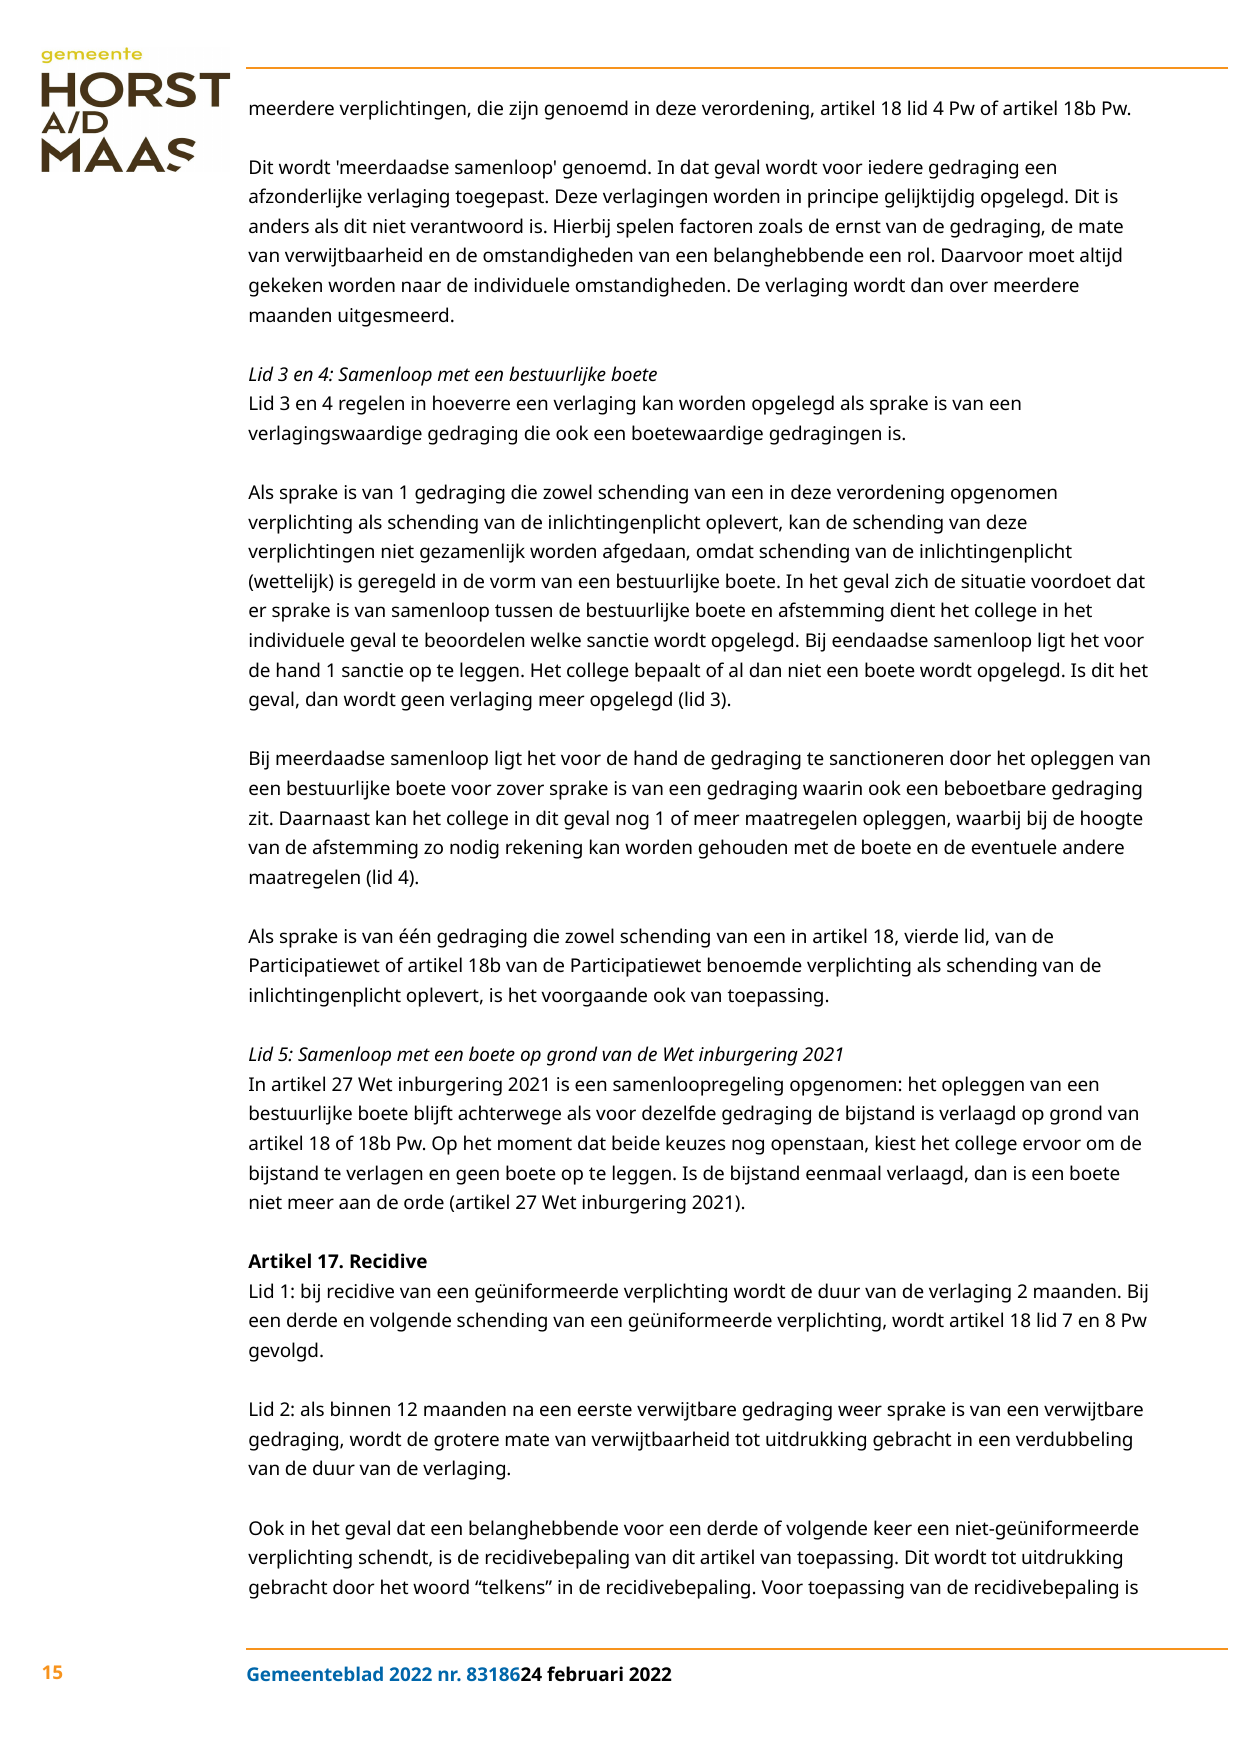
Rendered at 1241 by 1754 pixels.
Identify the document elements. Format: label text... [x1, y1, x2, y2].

text Als sprake is van één gedraging die zowel schending van een in artikel 18, vierde lid, van de Participatiewet of artikel 18b van de Participatiewet benoemde verplichting als schending van de inlichtingenplicht oplevert, is het voorgaande ook van toepassing. [248, 923, 1152, 1008]
text Als sprake is van 1 gedraging die zowel schending van een in deze verordening opgenomen verplichting als schending van de inlichtingenplicht oplevert, kan de schending van deze verplichtingen niet gezamenlijk worden afgedaan, omdat schending van de inlichtingenplicht (wettelijk) is geregeld in de vorm van een bestuurlijke boete. In het geval zich de situatie voordoet dat er sprake is van samenloop tussen de bestuurlijke boete en afstemming dient het college in het individuele geval te beoordelen welke sanctie wordt opgelegd. Bij eendaadse samenloop ligt het voor de hand 1 sanctie op te leggen. Het college bepaalt of al dan niet een boete wordt opgelegd. Is dit het geval, dan wordt geen verlaging meer opgelegd (lid 3). [248, 479, 1152, 712]
text Lid 1: bij recidive van een geüniformeerde verplichting wordt de duur van de verlaging 2 maanden. Bij een derde en volgende schending van een geüniformeerde verplichting, wordt artikel 18 lid 7 en 8 Pw gevolgd. [248, 1278, 1152, 1363]
text Lid 2: als binnen 12 maanden na een eerste verwijtbare gedraging weer sprake is van een verwijtbare gedraging, wordt de grotere mate van verwijtbaarheid tot uitdrukking gebracht in een verdubbeling van de duur van de verlaging. [248, 1396, 1152, 1481]
text Bij meerdaadse samenloop ligt het voor de hand de gedraging te sanctioneren door het opleggen van een bestuurlijke boete voor zover sprake is van een gedraging waarin ook een beboetbare gedraging zit. Daarnaast kan het college in dit geval nog 1 of meer maatregelen opleggen, waarbij bij de hoogte van de afstemming zo nodig rekening kan worden gehouden met de boete en de eventuele andere maatregelen (lid 4). [248, 746, 1152, 890]
text Ook in het geval dat een belanghebbende voor een derde of volgende keer een niet-geüniformeerde verplichting schendt, is de recidivebepaling van dit artikel van toepassing. Dit wordt tot uitdrukking gebracht door het woord “telkens” in de recidivebepaling. Voor toepassing van de recidivebepaling is [248, 1515, 1152, 1600]
text Dit wordt 'meerdaadse samenloop' genoemd. In dat geval wordt voor iedere gedraging een afzonderlijke verlaging toegepast. Deze verlagingen worden in principe gelijktijdig opgelegd. Dit is anders als dit niet verantwoord is. Hierbij spelen factoren zoals de ernst van de gedraging, de mate van verwijtbaarheid en de omstandigheden van een belanghebbende een rol. Daarvoor moet altijd gekeken worden naar de individuele omstandigheden. De verlaging wordt dan over meerdere maanden uitgesmeerd. [248, 154, 1152, 328]
text Lid 5: Samenloop met een boete op grond van de Wet inburgering 2021 [248, 1041, 1152, 1067]
text meerdere verplichtingen, die zijn genoemd in deze verordening, artikel 18 lid 4 Pw of artikel 18b Pw. [248, 95, 1152, 121]
picture [41, 47, 231, 172]
text Lid 3 en 4 regelen in hoeverre een verlaging kan worden opgelegd als sprake is van een verlagingswaardige gedraging die ook een boetewaardige gedragingen is. [248, 391, 1152, 446]
text Artikel 17. Recidive [248, 1248, 1152, 1274]
text Lid 3 en 4: Samenloop met een bestuurlijke boete [248, 361, 1152, 387]
text In artikel 27 Wet inburgering 2021 is een samenloopregeling opgenomen: het opleggen van een bestuurlijke boete blijft achterwege als voor dezelfde gedraging de bijstand is verlaagd op grond van artikel 18 of 18b Pw. Op het moment dat beide keuzes nog openstaan, kiest het college ervoor om de bijstand te verlagen en geen boete op te leggen. Is de bijstand eenmaal verlaagd, dan is een boete niet meer aan de orde (artikel 27 Wet inburgering 2021). [248, 1071, 1152, 1215]
